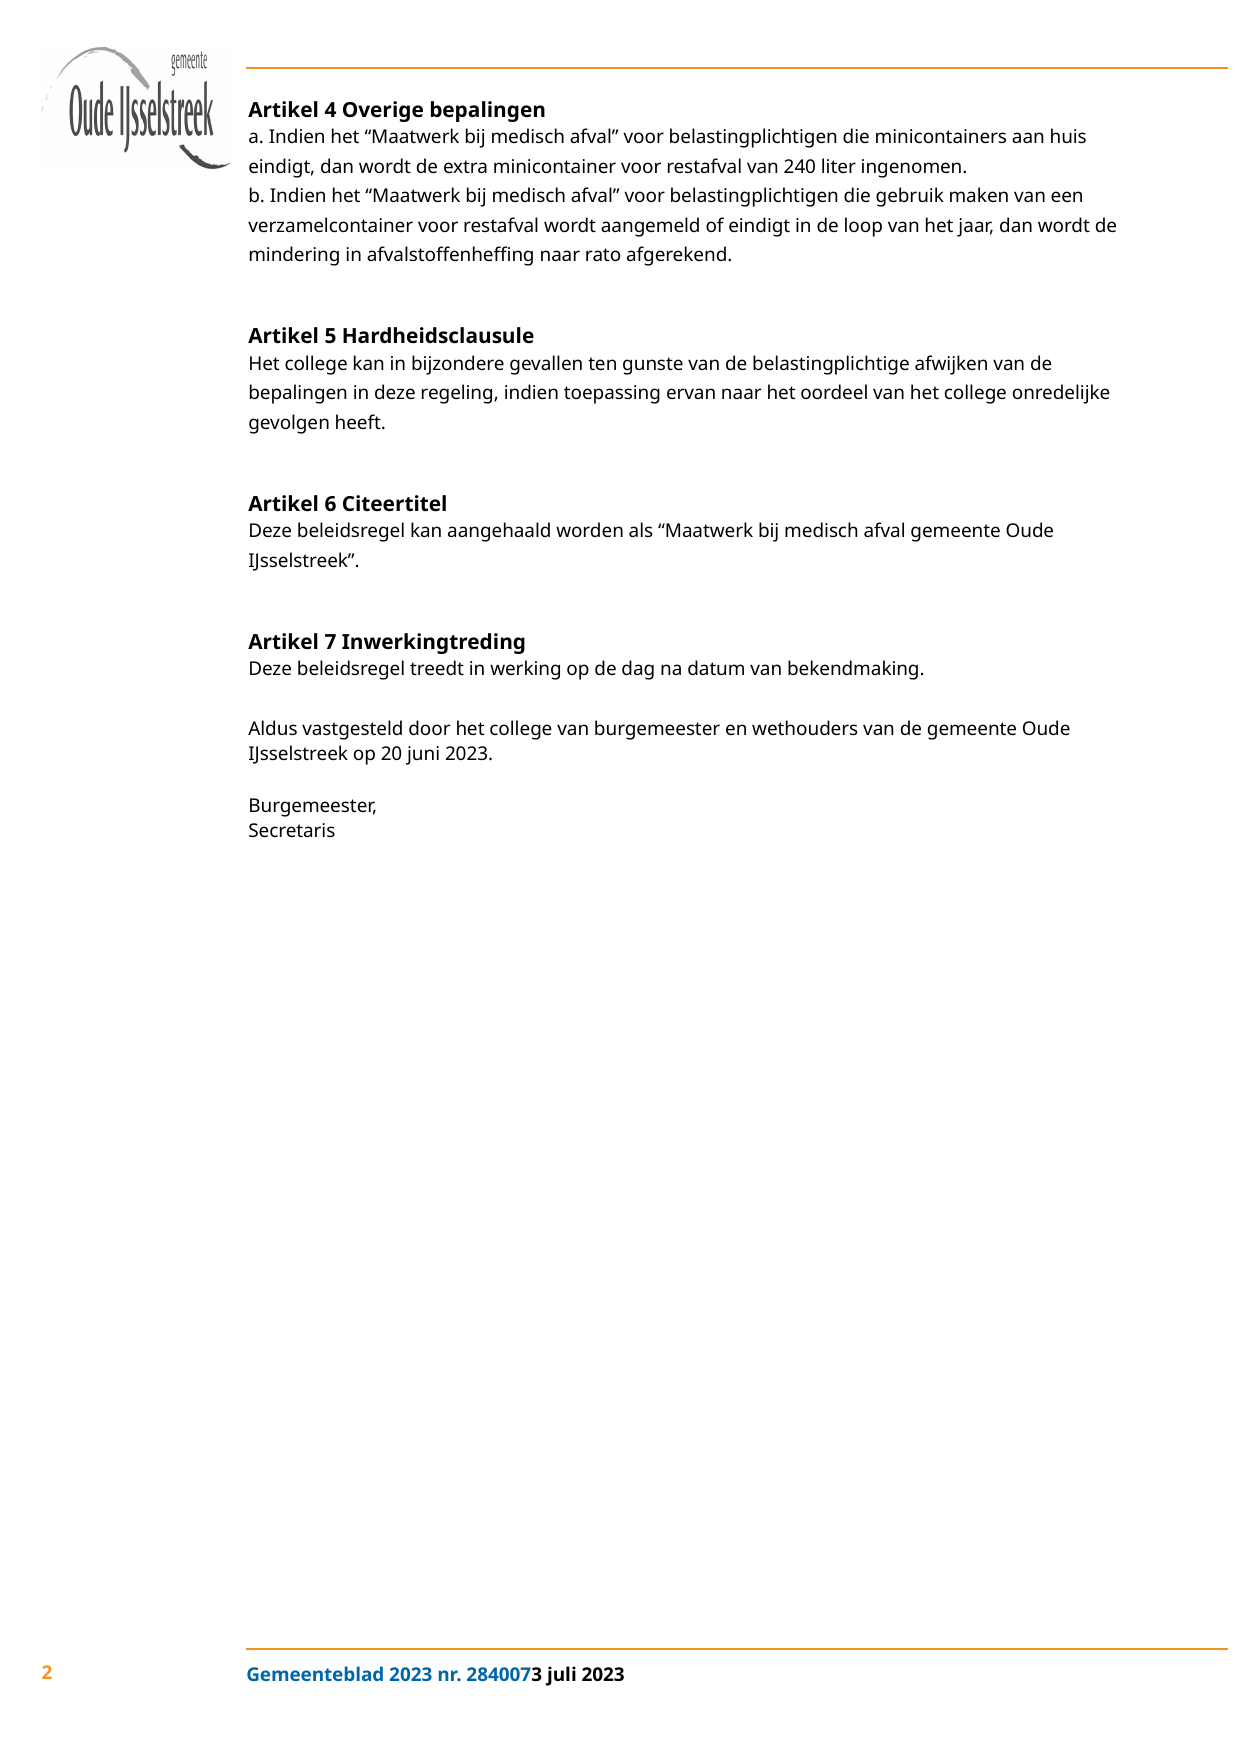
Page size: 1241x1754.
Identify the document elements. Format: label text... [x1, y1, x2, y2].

text Secretaris [248, 818, 1152, 843]
text Artikel 4 Overige bepalingen [248, 95, 1152, 123]
text Aldus vastgesteld door het college van burgemeester en wethouders van de gemeente Oude IJsselstreek op 20 juni 2023. [248, 715, 1152, 766]
text Deze beleidsregel kan aangehaald worden als “Maatwerk bij medisch afval gemeente Oude IJsselstreek”. [248, 518, 1152, 573]
text Deze beleidsregel treedt in werking op de dag na datum van bekendmaking. [248, 656, 1152, 681]
text a. Indien het “Maatwerk bij medisch afval” voor belastingplichtigen die minicontainers aan huis eindigt, dan wordt de extra minicontainer voor restafval van 240 liter ingenomen. [248, 123, 1152, 178]
text b. Indien het “Maatwerk bij medisch afval” voor belastingplichtigen die gebruik maken van een verzamelcontainer voor restafval wordt aangemeld of eindigt in de loop van het jaar, dan wordt de mindering in afvalstoffenheffing naar rato afgerekend. [248, 182, 1152, 267]
text Het college kan in bijzondere gevallen ten gunste van de belastingplichtige afwijken van de bepalingen in deze regeling, indien toepassing ervan naar het oordeel van het college onredelijke gevolgen heeft. [248, 350, 1152, 435]
picture [41, 47, 231, 172]
text Artikel 7 Inwerkingtreding [248, 627, 1152, 656]
text Artikel 6 Citeertitel [248, 489, 1152, 518]
text Artikel 5 Hardheidsclausule [248, 322, 1152, 350]
text Burgemeester, [248, 792, 1152, 818]
